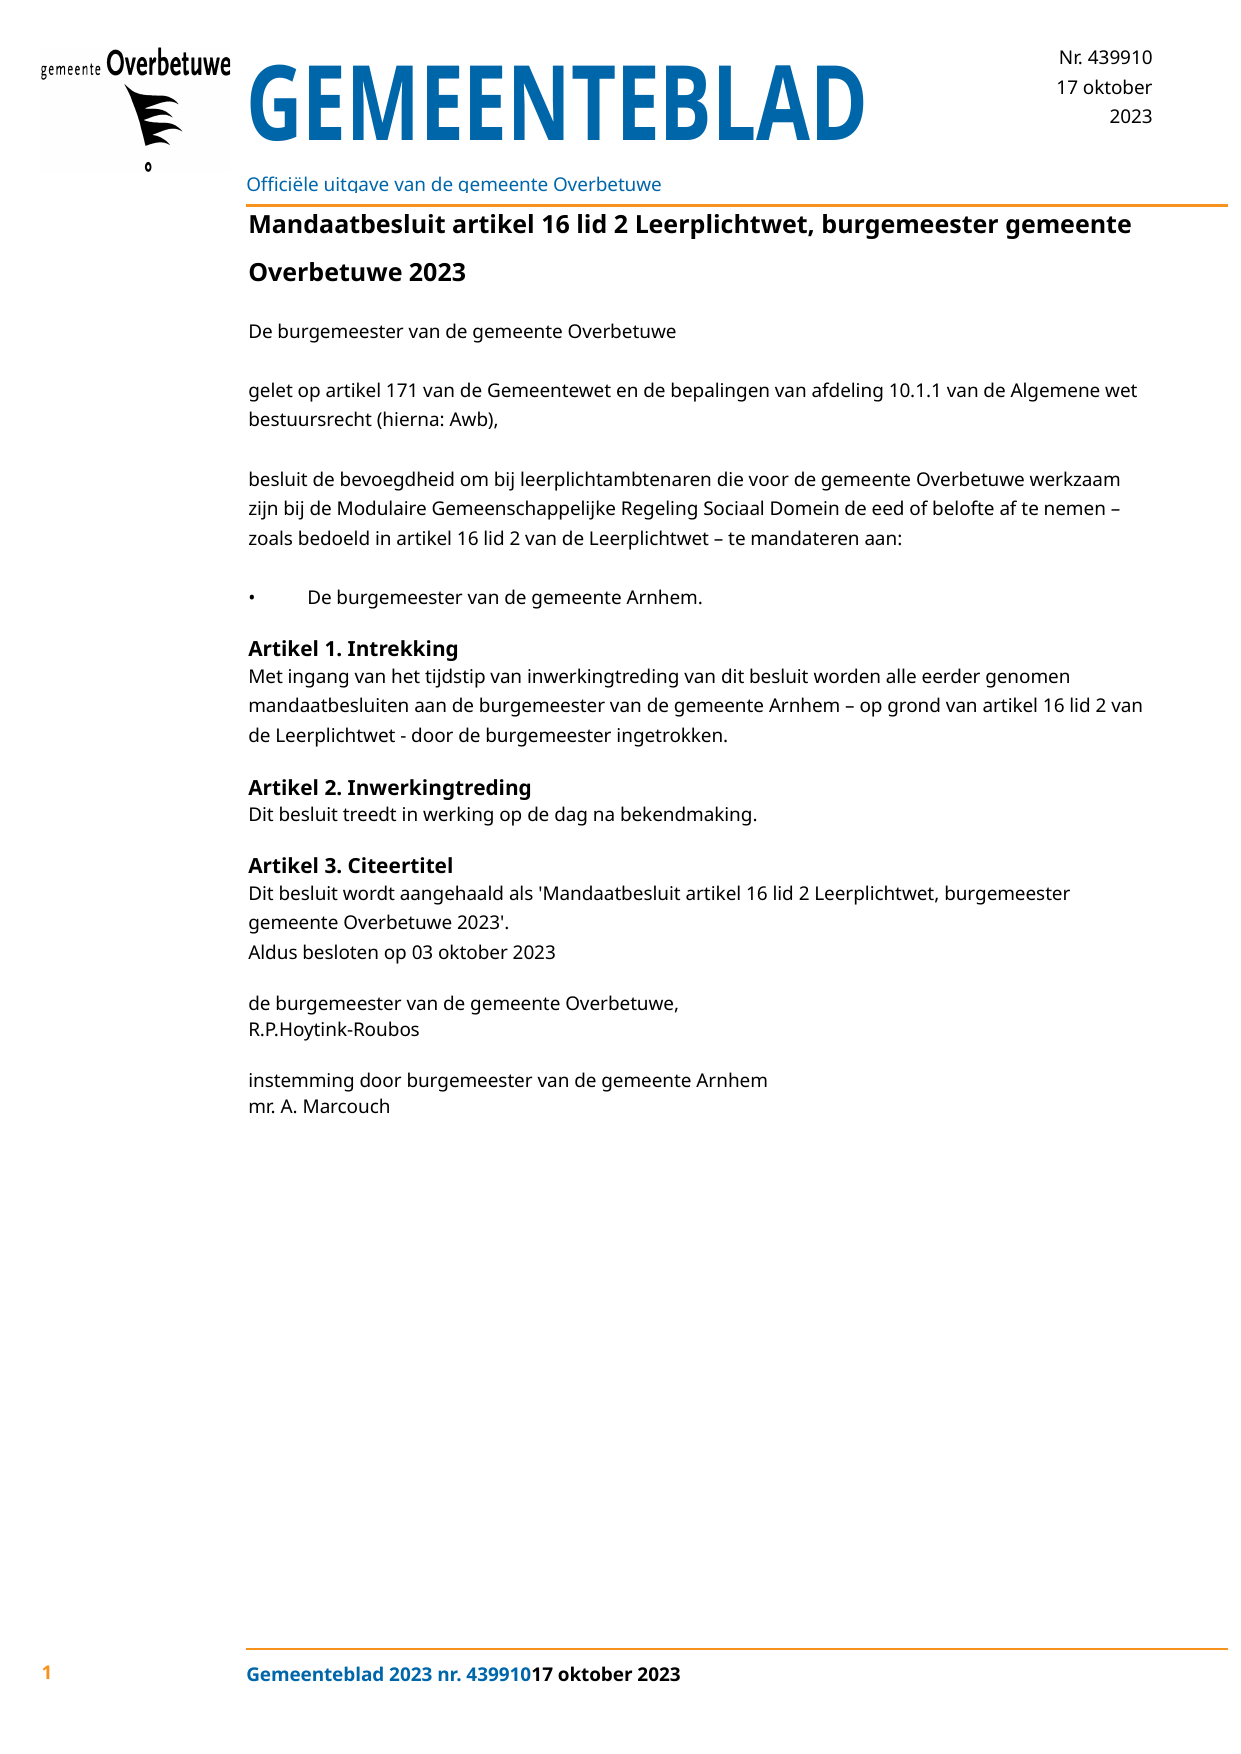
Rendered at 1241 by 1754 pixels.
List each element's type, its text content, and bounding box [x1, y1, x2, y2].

list De burgemeester van de gemeente Arnhem. [248, 584, 1152, 610]
text Dit besluit treedt in werking op de dag na bekendmaking. [248, 801, 1152, 827]
picture [41, 47, 231, 172]
text Mandaatbesluit artikel 16 lid 2 Leerplichtwet, burgemeester gemeente Overbetuwe 2023 [248, 207, 1152, 288]
text besluit de bevoegdheid om bij leerplichtambtenaren die voor de gemeente Overbetuwe werkzaam zijn bij de Modulaire Gemeenschappelijke Regeling Sociaal Domein de eed of belofte af te nemen – zoals bedoeld in artikel 16 lid 2 van de Leerplichtwet – te mandateren aan: [248, 466, 1152, 551]
text Artikel 2. Inwerkingtreding [248, 773, 1152, 801]
text Artikel 1. Intrekking [248, 634, 1152, 663]
text De burgemeester van de gemeente Overbetuwe [248, 318, 1152, 344]
text instemming door burgemeester van de gemeente Arnhem [248, 1068, 1152, 1093]
text Dit besluit wordt aangehaald als 'Mandaatbesluit artikel 16 lid 2 Leerplichtwet, burgemeester gemeente Overbetuwe 2023'. [248, 880, 1152, 935]
text gelet op artikel 171 van de Gemeentewet en de bepalingen van afdeling 10.1.1 van de Algemene wet bestuursrecht (hierna: Awb), [248, 377, 1152, 432]
text R.P.Hoytink-Roubos [248, 1016, 1152, 1042]
text de burgemeester van de gemeente Overbetuwe, [248, 991, 1152, 1016]
text mr. A. Marcouch [248, 1093, 1152, 1119]
text Aldus besloten op 03 oktober 2023 [248, 939, 1152, 965]
text Met ingang van het tijdstip van inwerkingtreding van dit besluit worden alle eerder genomen mandaatbesluiten aan de burgemeester van de gemeente Arnhem – op grond van artikel 16 lid 2 van de Leerplichtwet - door de burgemeester ingetrokken. [248, 663, 1152, 748]
text Artikel 3. Citeertitel [248, 851, 1152, 880]
